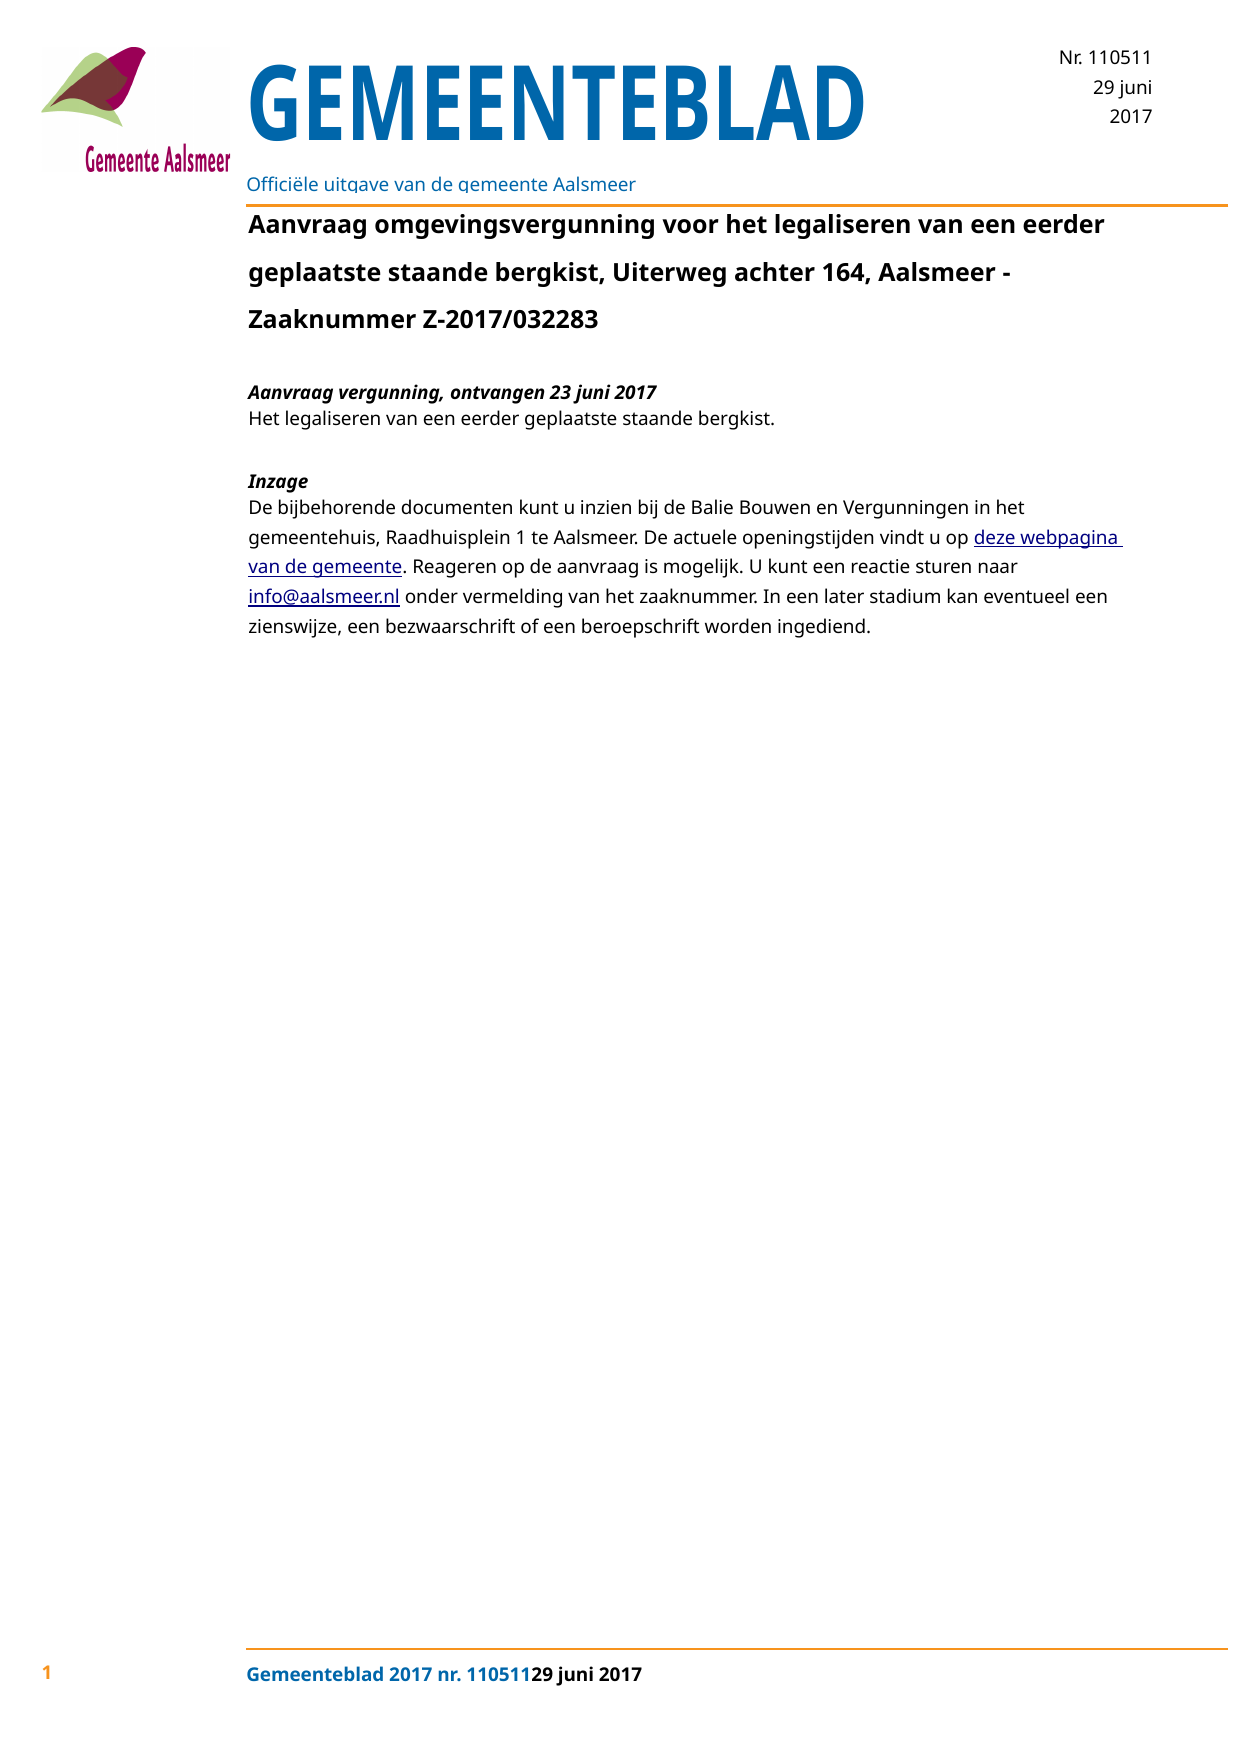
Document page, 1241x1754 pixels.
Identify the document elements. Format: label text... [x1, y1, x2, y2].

text ​ [248, 663, 1152, 689]
text De bijbehorende documenten kunt u inzien bij de Balie Bouwen en Vergunningen in het gemeentehuis, Raadhuisplein 1 te Aalsmeer. De actuele openingstijden vindt u op deze webpagina van de gemeente. Reageren op de aanvraag is mogelijk. U kunt een reactie sturen naar info@aalsmeer.nl onder vermelding van het zaaknummer. In een later stadium kan eventueel een zienswijze, een bezwaarschrift of een beroepschrift worden ingediend. [248, 494, 1152, 638]
text Aanvraag omgevingsvergunning voor het legaliseren van een eerder geplaatste staande bergkist, Uiterweg achter 164, Aalsmeer - Zaaknummer Z-2017/032283 [248, 207, 1152, 336]
text Aanvraag vergunning, ontvangen 23 juni 2017 [248, 379, 1152, 405]
picture [41, 47, 231, 172]
text Het legaliseren van een eerder geplaatste staande bergkist. [248, 405, 1152, 431]
text Inzage [248, 469, 1152, 494]
